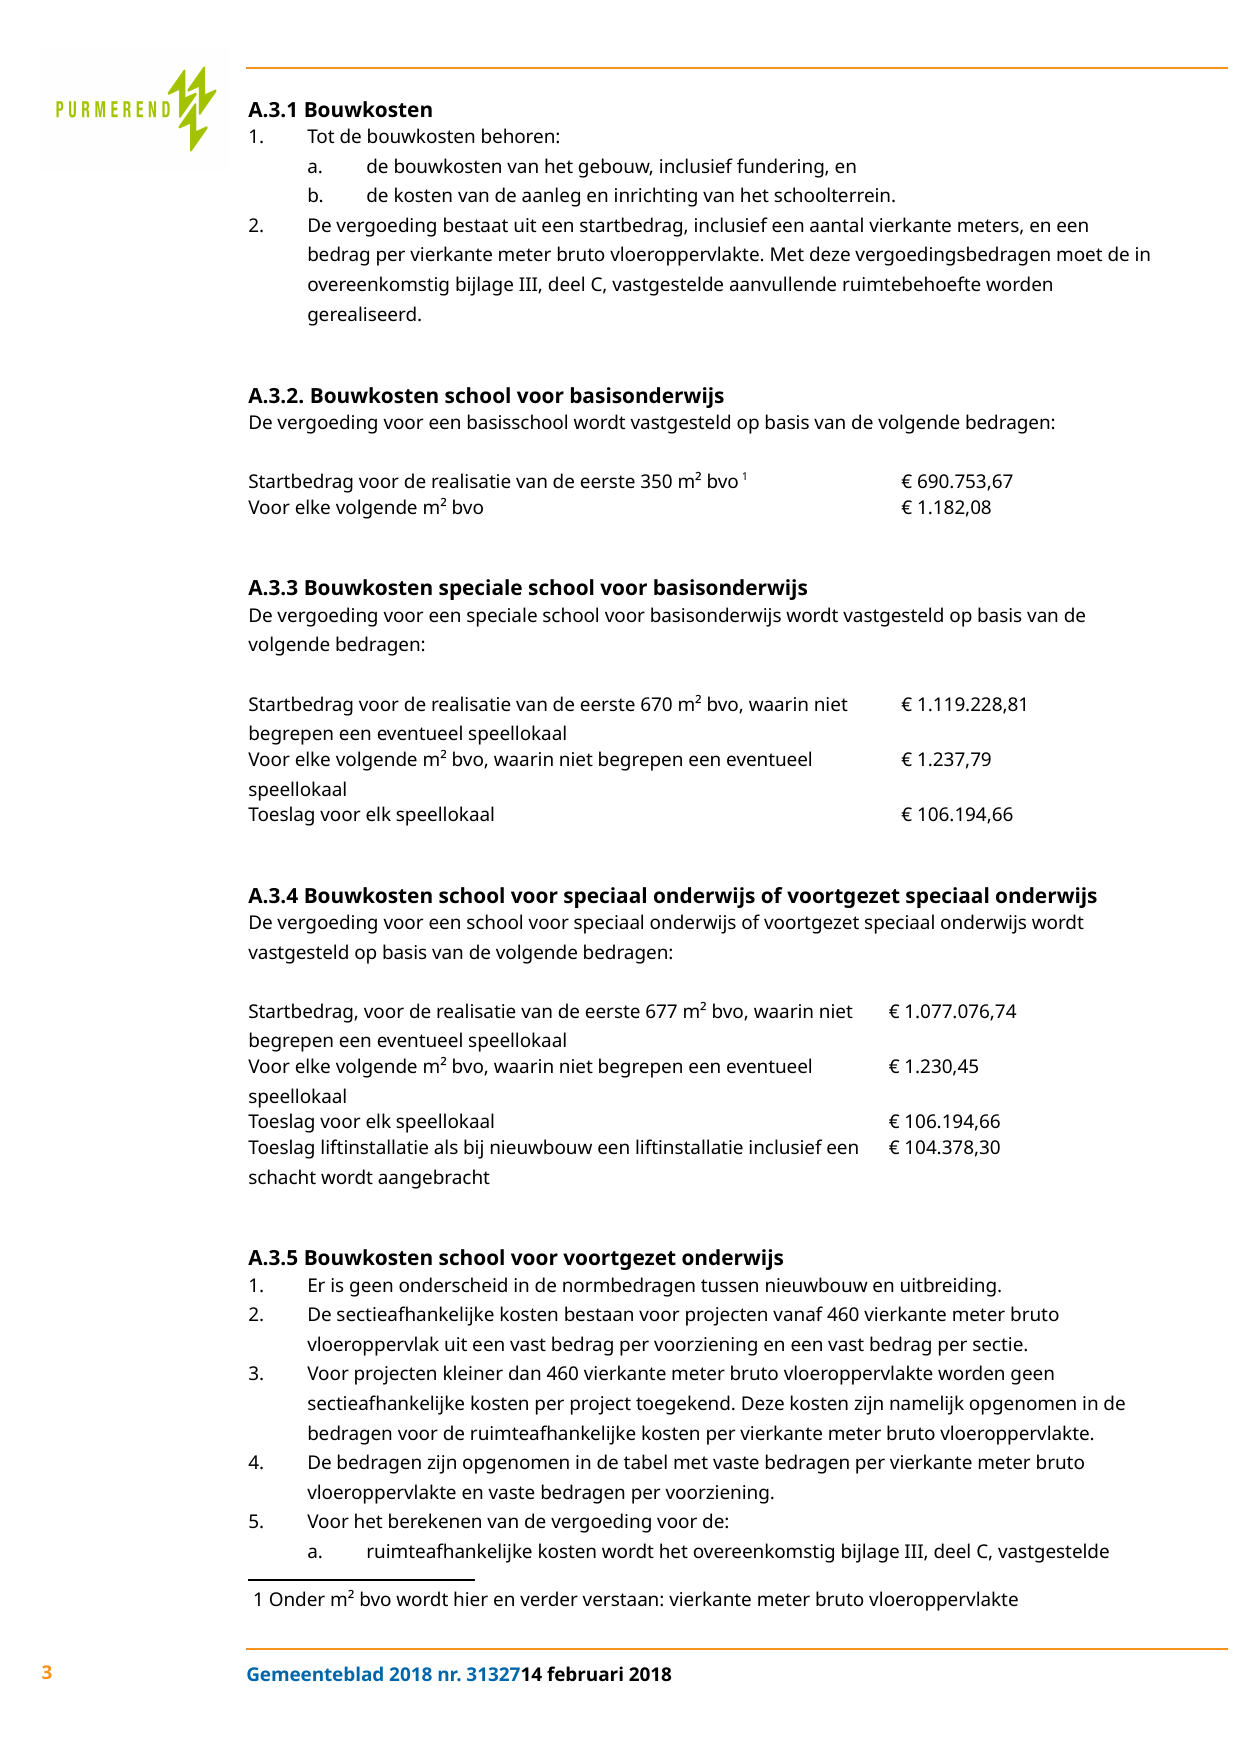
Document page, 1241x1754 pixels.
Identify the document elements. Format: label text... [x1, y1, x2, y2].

table_cell Toeslag liftinstallatie als bij nieuwbouw een liftinstallatie inclusief een schacht wordt aangebracht [248, 1135, 888, 1190]
table_header Startbedrag voor de realisatie van de eerste 350 m² bvo [248, 469, 901, 494]
table_cell € 1.230,45 [889, 1054, 1152, 1109]
text A.3.4 Bouwkosten school voor speciaal onderwijs of voortgezet speciaal onderwijs [248, 881, 1152, 909]
table_header Startbedrag, voor de realisatie van de eerste 677 m² bvo, waarin niet begrepen een eventueel speellokaal [248, 998, 888, 1053]
list De vergoeding bestaat uit een startbedrag, inclusief een aantal vierkante meters, en een bedrag per vierkante meter bruto vloeroppervlakte. Met deze vergoedingsbedragen moet de in overeenkomstig bijlage III, deel C, vastgestelde aanvullende ruimtebehoefte worden gerealiseerd. [248, 212, 1152, 326]
list Er is geen onderscheid in de normbedragen tussen nieuwbouw en uitbreiding. [248, 1272, 1152, 1298]
table_cell € 1.182,08 [901, 494, 1152, 520]
list Voor het berekenen van de vergoeding voor de: [248, 1508, 1152, 1534]
table_cell € 104.378,30 [889, 1135, 1152, 1190]
picture [41, 47, 231, 172]
table_cell Toeslag voor elk speellokaal [248, 801, 901, 827]
list Tot de bouwkosten behoren: [248, 123, 1152, 149]
text A.3.5 Bouwkosten school voor voortgezet onderwijs [248, 1243, 1152, 1272]
list ruimteafhankelijke kosten wordt het overeenkomstig bijlage III, deel C, vastgestelde [307, 1538, 1152, 1564]
table_header € 690.753,67 [901, 469, 1152, 494]
text De vergoeding voor een school voor speciaal onderwijs of voortgezet speciaal onderwijs wordt vastgesteld op basis van de volgende bedragen: [248, 909, 1152, 964]
list De bedragen zijn opgenomen in de tabel met vaste bedragen per vierkante meter bruto vloeroppervlakte en vaste bedragen per voorziening. [248, 1449, 1152, 1505]
text De vergoeding voor een basisschool wordt vastgesteld op basis van de volgende bedragen: [248, 409, 1152, 435]
table_header € 1.077.076,74 [889, 998, 1152, 1053]
table_cell € 1.237,79 [901, 746, 1152, 801]
table_cell Voor elke volgende m² bvo [248, 494, 901, 520]
table_cell Voor elke volgende m² bvo, waarin niet begrepen een eventueel speellokaal [248, 1054, 888, 1109]
table_header Startbedrag voor de realisatie van de eerste 670 m² bvo, waarin niet begrepen een eventueel speellokaal [248, 691, 901, 746]
text A.3.3 Bouwkosten speciale school voor basisonderwijs [248, 573, 1152, 602]
list de kosten van de aanleg en inrichting van het schoolterrein. [307, 182, 1152, 208]
table_cell € 106.194,66 [889, 1109, 1152, 1134]
table_cell Voor elke volgende m² bvo, waarin niet begrepen een eventueel speellokaal [248, 746, 901, 801]
text A.3.1 Bouwkosten [248, 95, 1152, 123]
table_header € 1.119.228,81 [901, 691, 1152, 746]
list de bouwkosten van het gebouw, inclusief fundering, en [307, 153, 1152, 178]
text A.3.2. Bouwkosten school voor basisonderwijs [248, 381, 1152, 409]
list De sectieafhankelijke kosten bestaan voor projecten vanaf 460 vierkante meter bruto vloeroppervlak uit een vast bedrag per voorziening en een vast bedrag per sectie. [248, 1301, 1152, 1357]
list Voor projecten kleiner dan 460 vierkante meter bruto vloeroppervlakte worden geen sectieafhankelijke kosten per project toegekend. Deze kosten zijn namelijk opgenomen in de bedragen voor de ruimteafhankelijke kosten per vierkante meter bruto vloeroppervlakte. [248, 1361, 1152, 1446]
table_cell Toeslag voor elk speellokaal [248, 1109, 888, 1134]
table_cell € 106.194,66 [901, 801, 1152, 827]
text De vergoeding voor een speciale school voor basisonderwijs wordt vastgesteld op basis van de volgende bedragen: [248, 602, 1152, 657]
